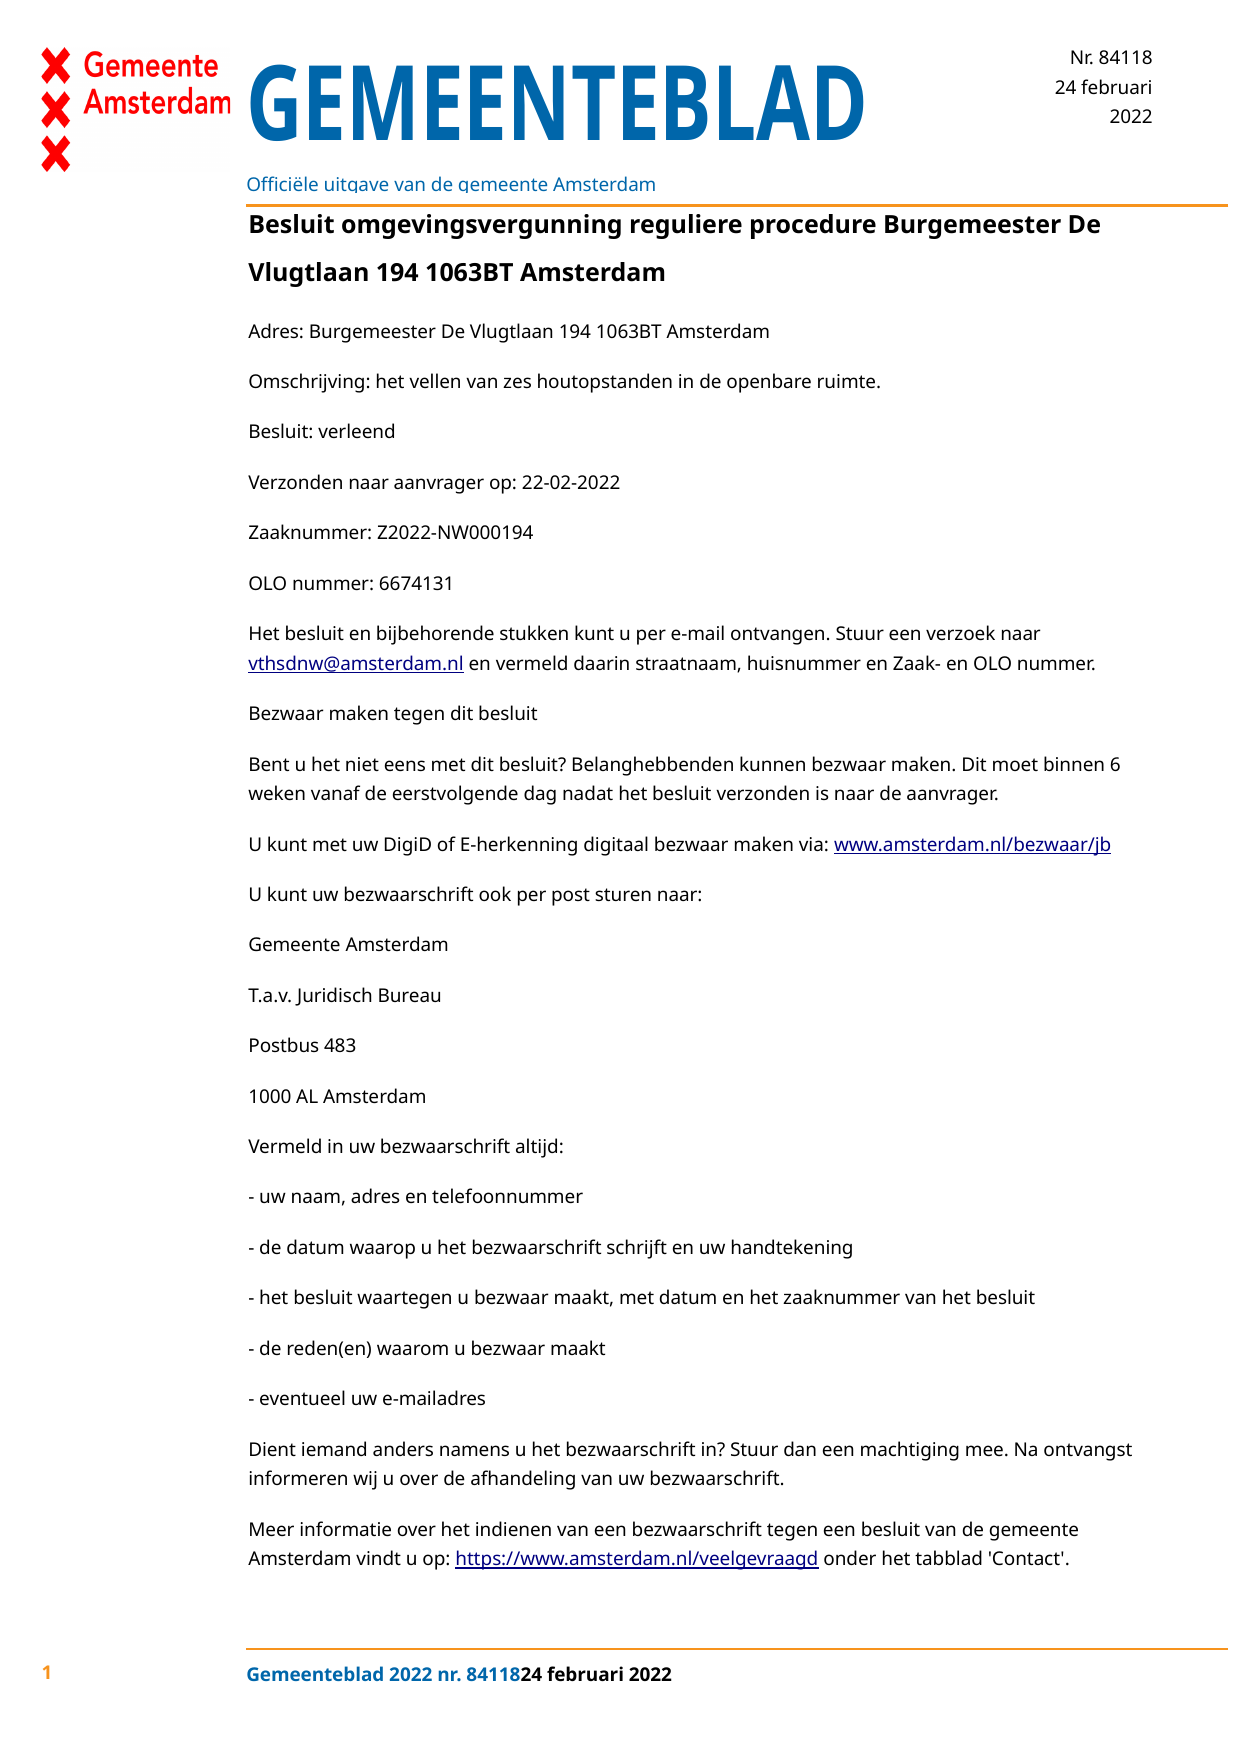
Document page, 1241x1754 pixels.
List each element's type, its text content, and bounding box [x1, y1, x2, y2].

text - de reden(en) waarom u bezwaar maakt [248, 1335, 1152, 1361]
text 1000 AL Amsterdam [248, 1083, 1152, 1109]
text T.a.v. Juridisch Bureau [248, 982, 1152, 1008]
text U kunt met uw DigiD of E-herkenning digitaal bezwaar maken via: www.amsterdam.nl/bezwaar/jb [248, 831, 1152, 857]
text Postbus 483 [248, 1032, 1152, 1058]
text Gemeente Amsterdam [248, 932, 1152, 957]
text Bent u het niet eens met dit besluit? Belanghebbenden kunnen bezwaar maken. Dit moet binnen 6 weken vanaf de eerstvolgende dag nadat het besluit verzonden is naar de aanvrager. [248, 751, 1152, 806]
text Vermeld in uw bezwaarschrift altijd: [248, 1133, 1152, 1159]
text Het besluit en bijbehorende stukken kunt u per e-mail ontvangen. Stuur een verzoek naar vthsdnw@amsterdam.nl en vermeld daarin straatnaam, huisnummer en Zaak- en OLO nummer. [248, 620, 1152, 676]
text - eventueel uw e-mailadres [248, 1385, 1152, 1411]
text Besluit: verleend [248, 419, 1152, 444]
text Meer informatie over het indienen van een bezwaarschrift tegen een besluit van de gemeente Amsterdam vindt u op: https://www.amsterdam.nl/veelgevraagd onder het tabblad 'Contact'. [248, 1516, 1152, 1571]
text - de datum waarop u het bezwaarschrift schrijft en uw handtekening [248, 1234, 1152, 1260]
picture [41, 47, 231, 172]
text Besluit omgevingsvergunning reguliere procedure Burgemeester De Vlugtlaan 194 1063BT Amsterdam [248, 207, 1152, 288]
text OLO nummer: 6674131 [248, 570, 1152, 596]
text Zaaknummer: Z2022-NW000194 [248, 519, 1152, 545]
text Dient iemand anders namens u het bezwaarschrift in? Stuur dan een machtiging mee. Na ontvangst informeren wij u over de afhandeling van uw bezwaarschrift. [248, 1436, 1152, 1491]
text Bezwaar maken tegen dit besluit [248, 700, 1152, 726]
text - het besluit waartegen u bezwaar maakt, met datum en het zaaknummer van het besluit [248, 1284, 1152, 1310]
text Verzonden naar aanvrager op: 22-02-2022 [248, 469, 1152, 495]
text U kunt uw bezwaarschrift ook per post sturen naar: [248, 881, 1152, 907]
text Omschrijving: het vellen van zes houtopstanden in de openbare ruimte. [248, 368, 1152, 394]
text Adres: Burgemeester De Vlugtlaan 194 1063BT Amsterdam [248, 318, 1152, 344]
text - uw naam, adres en telefoonnummer [248, 1184, 1152, 1209]
